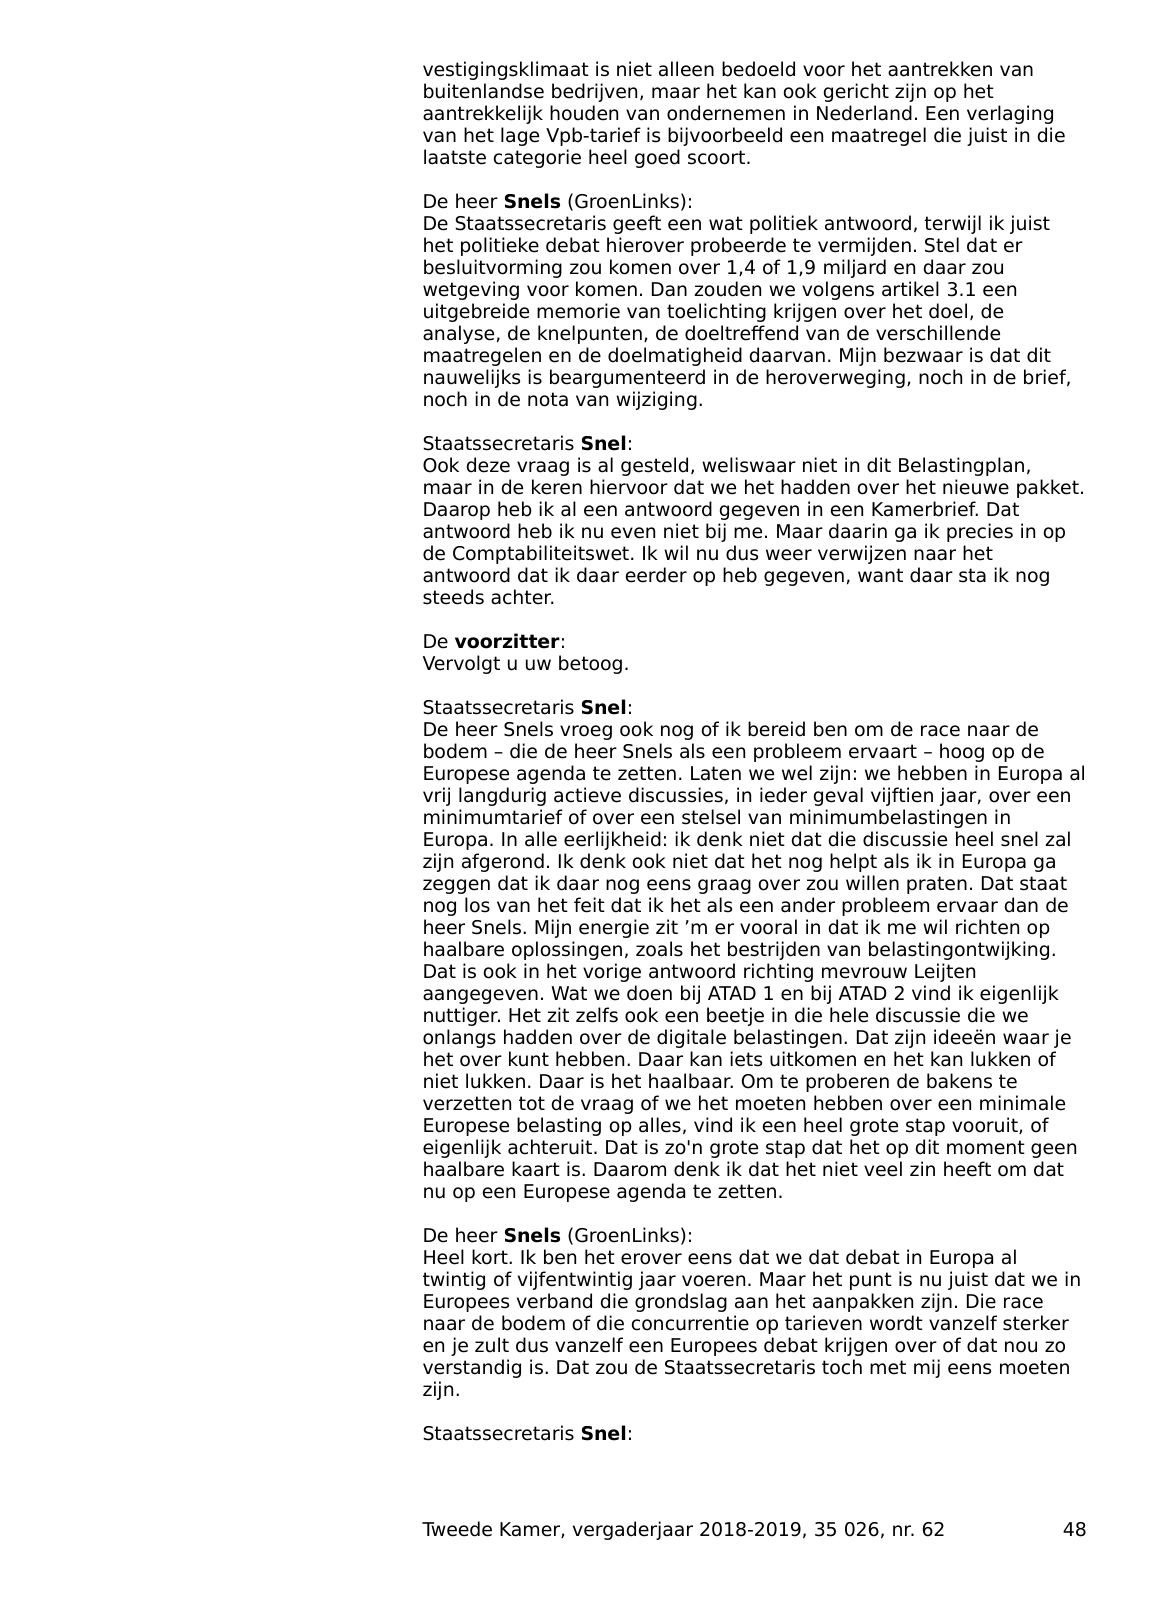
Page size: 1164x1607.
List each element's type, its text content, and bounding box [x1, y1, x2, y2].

text vestigingsklimaat is niet alleen bedoeld voor het aantrekken van buitenlandse bedrijven, maar het kan ook gericht zijn op het aantrekkelijk houden van ondernemen in Nederland. Een verlaging van het lage Vpb-tarief is bijvoorbeeld een maatregel die juist in die laatste categorie heel goed scoort. [422, 59, 1087, 169]
text Staatssecretaris Snel: [422, 697, 1087, 719]
text De heer Snels vroeg ook nog of ik bereid ben om de race naar de bodem – die de heer Snels als een probleem ervaart – hoog op de Europese agenda te zetten. Laten we wel zijn: we hebben in Europa al vrij langdurig actieve discussies, in ieder geval vijftien jaar, over een minimumtarief of over een stelsel van minimumbelastingen in Europa. In alle eerlijkheid: ik denk niet dat die discussie heel snel zal zijn afgerond. Ik denk ook niet dat het nog helpt als ik in Europa ga zeggen dat ik daar nog eens graag over zou willen praten. Dat staat nog los van het feit dat ik het als een ander probleem ervaar dan de heer Snels. Mijn energie zit ’m er vooral in dat ik me wil richten op haalbare oplossingen, zoals het bestrijden van belastingontwijking. Dat is ook in het vorige antwoord richting mevrouw Leijten aangegeven. Wat we doen bij ATAD 1 en bij ATAD 2 vind ik eigenlijk nuttiger. Het zit zelfs ook een beetje in die hele discussie die we onlangs hadden over de digitale belastingen. Dat zijn ideeën waar je het over kunt hebben. Daar kan iets uitkomen en het kan lukken of niet lukken. Daar is het haalbaar. Om te proberen de bakens te verzetten tot de vraag of we het moeten hebben over een minimale Europese belasting op alles, vind ik een heel grote stap vooruit, of eigenlijk achteruit. Dat is zo'n grote stap dat het op dit moment geen haalbare kaart is. Daarom denk ik dat het niet veel zin heeft om dat nu op een Europese agenda te zetten. [422, 719, 1087, 1203]
text De heer Snels (GroenLinks): [422, 1225, 1087, 1247]
text Staatssecretaris Snel: [422, 433, 1087, 455]
text Staatssecretaris Snel: [422, 1423, 1087, 1445]
text Ook deze vraag is al gesteld, weliswaar niet in dit Belastingplan, maar in de keren hiervoor dat we het hadden over het nieuwe pakket. Daarop heb ik al een antwoord gegeven in een Kamerbrief. Dat antwoord heb ik nu even niet bij me. Maar daarin ga ik precies in op de Comptabiliteitswet. Ik wil nu dus weer verwijzen naar het antwoord dat ik daar eerder op heb gegeven, want daar sta ik nog steeds achter. [422, 455, 1087, 609]
text Vervolgt u uw betoog. [422, 653, 1087, 675]
text De heer Snels (GroenLinks): [422, 191, 1087, 213]
text De Staatssecretaris geeft een wat politiek antwoord, terwijl ik juist het politieke debat hierover probeerde te vermijden. Stel dat er besluitvorming zou komen over 1,4 of 1,9 miljard en daar zou wetgeving voor komen. Dan zouden we volgens artikel 3.1 een uitgebreide memorie van toelichting krijgen over het doel, de analyse, de knelpunten, de doeltreffend van de verschillende maatregelen en de doelmatigheid daarvan. Mijn bezwaar is dat dit nauwelijks is beargumenteerd in de heroverweging, noch in de brief, noch in de nota van wijziging. [422, 213, 1087, 411]
text Heel kort. Ik ben het erover eens dat we dat debat in Europa al twintig of vijfentwintig jaar voeren. Maar het punt is nu juist dat we in Europees verband die grondslag aan het aanpakken zijn. Die race naar de bodem of die concurrentie op tarieven wordt vanzelf sterker en je zult dus vanzelf een Europees debat krijgen over of dat nou zo verstandig is. Dat zou de Staatssecretaris toch met mij eens moeten zijn. [422, 1247, 1087, 1401]
text De voorzitter: [422, 631, 1087, 653]
